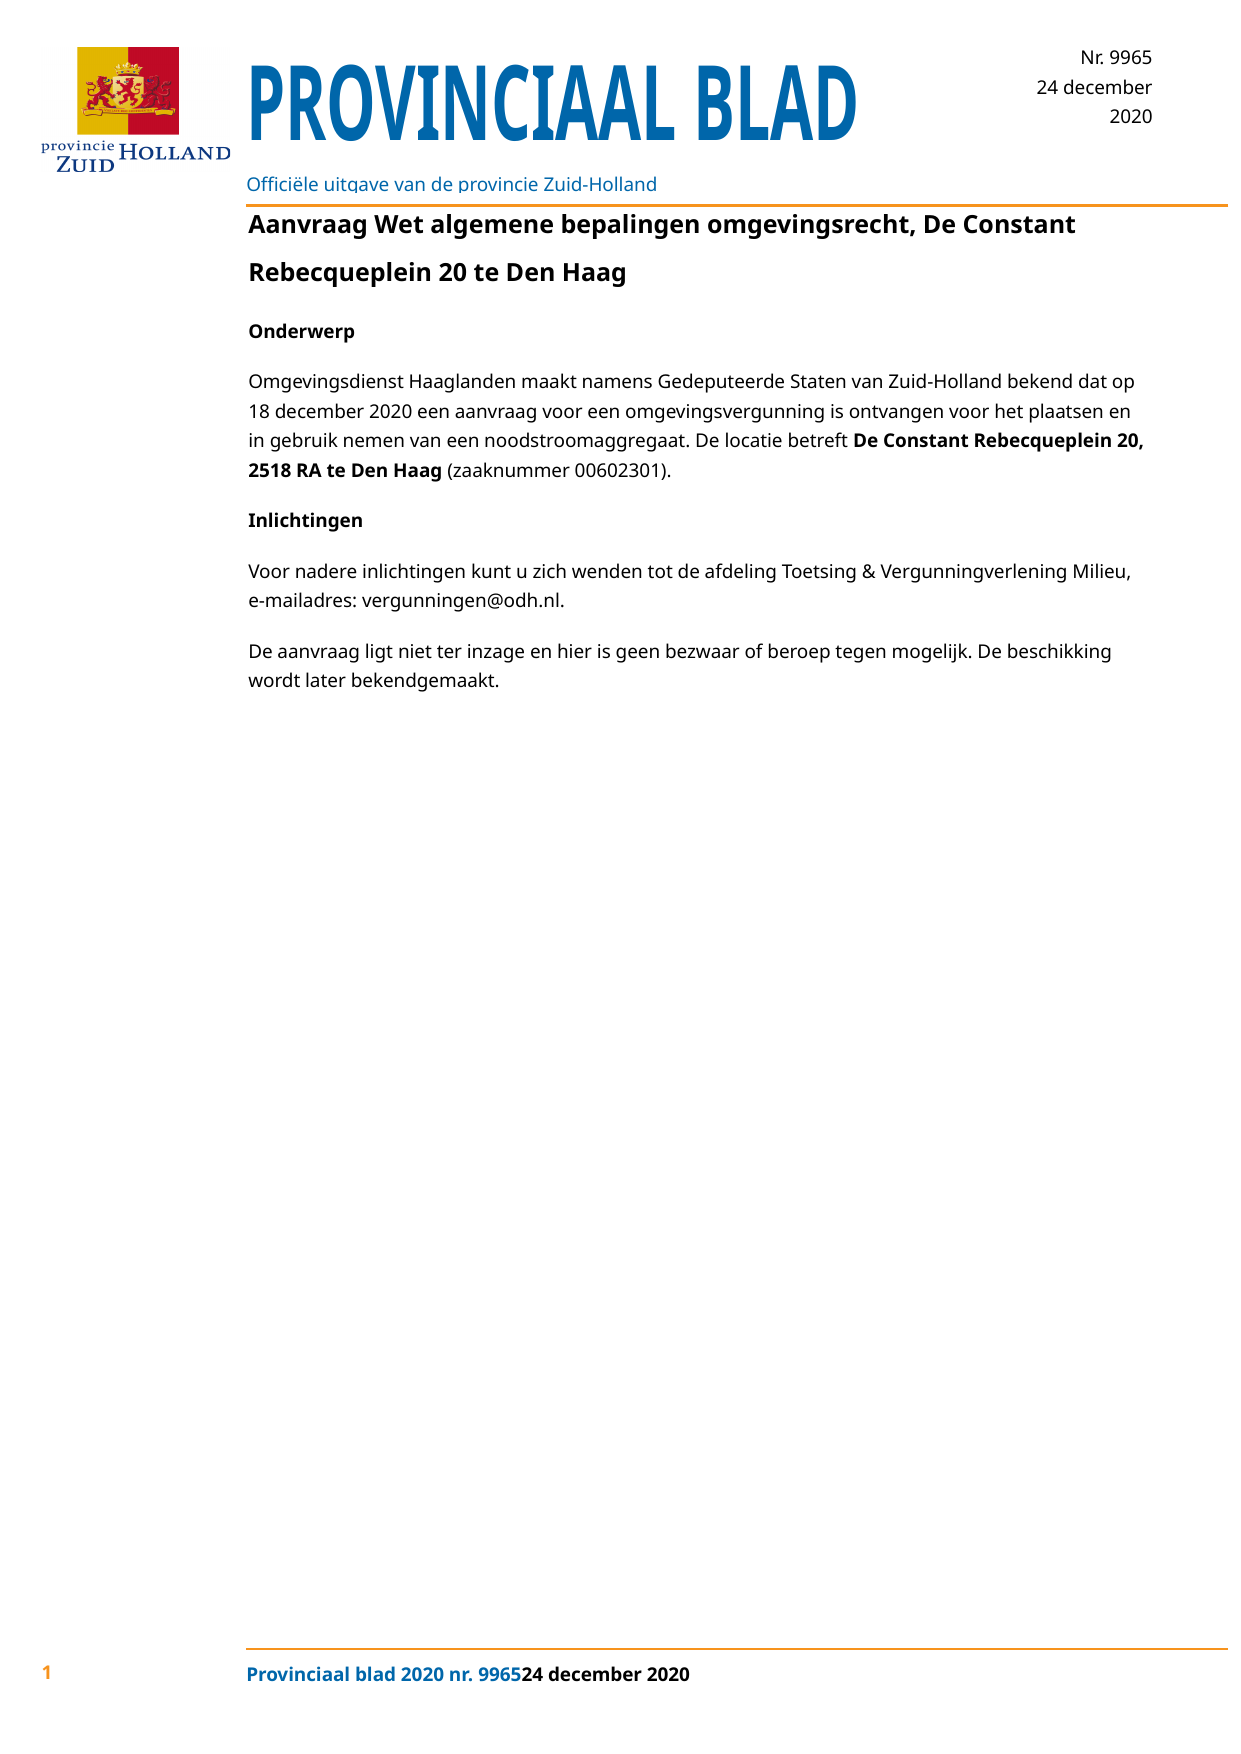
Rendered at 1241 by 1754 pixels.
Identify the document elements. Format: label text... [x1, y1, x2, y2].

text Aanvraag Wet algemene bepalingen omgevingsrecht, De Constant Rebecqueplein 20 te Den Haag [248, 207, 1152, 288]
text Onderwerp [248, 318, 1152, 344]
picture [41, 47, 231, 172]
text Omgevingsdienst Haaglanden maakt namens Gedeputeerde Staten van Zuid-Holland bekend dat op 18 december 2020 een aanvraag voor een omgevingsvergunning is ontvangen voor het plaatsen en in gebruik nemen van een noodstroomaggregaat. De locatie betreft De Constant Rebecqueplein 20, 2518 RA te Den Haag (zaaknummer 00602301). [248, 368, 1152, 483]
text Voor nadere inlichtingen kunt u zich wenden tot de afdeling Toetsing & Vergunningverlening Milieu, e-mailadres: vergunningen@odh.nl. [248, 558, 1152, 613]
text De aanvraag ligt niet ter inzage en hier is geen bezwaar of beroep tegen mogelijk. De beschikking wordt later bekendgemaakt. [248, 638, 1152, 693]
text Inlichtingen [248, 507, 1152, 533]
